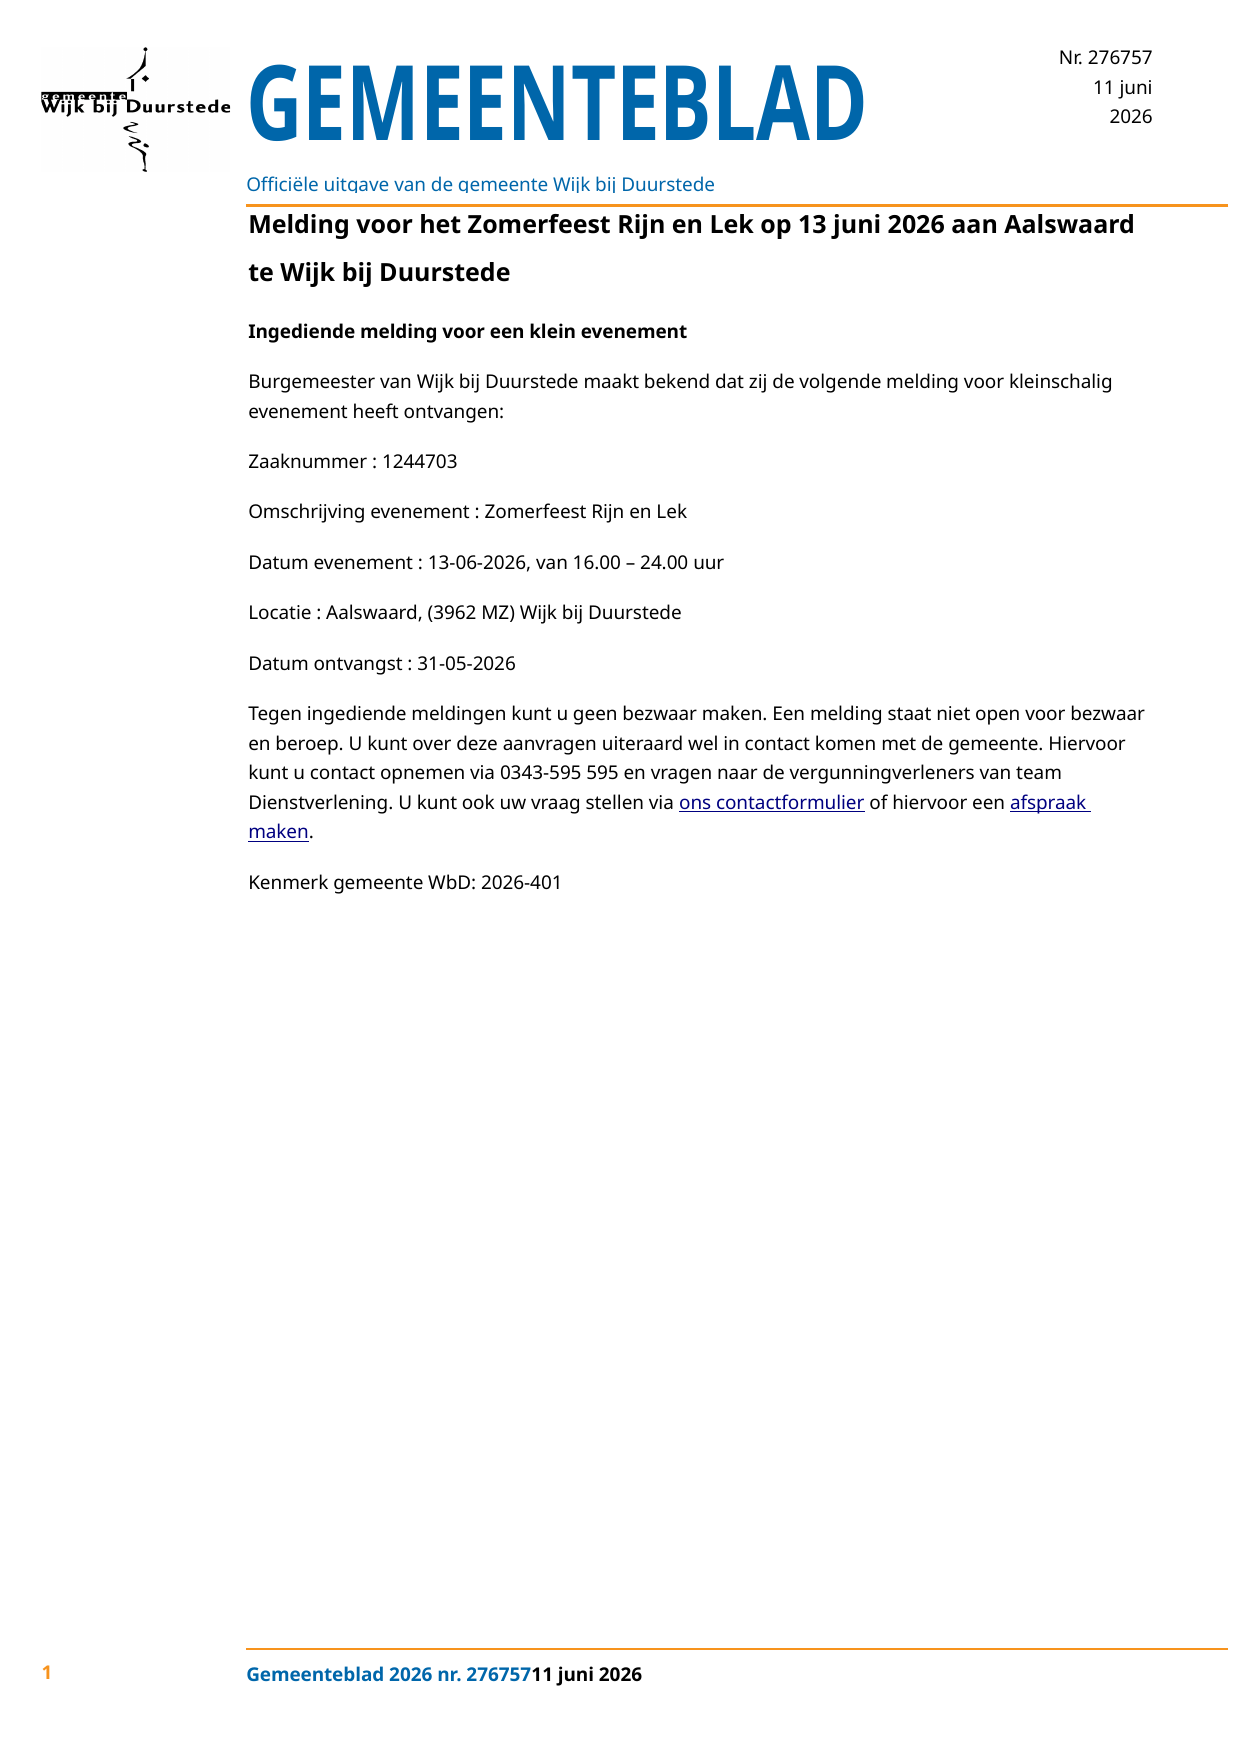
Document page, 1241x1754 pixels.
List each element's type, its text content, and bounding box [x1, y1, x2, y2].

text Tegen ingediende meldingen kunt u geen bezwaar maken. Een melding staat niet open voor bezwaar en beroep. U kunt over deze aanvragen uiteraard wel in contact komen met de gemeente. Hiervoor kunt u contact opnemen via 0343-595 595 en vragen naar de vergunningverleners van team Dienstverlening. U kunt ook uw vraag stellen via ons contactformulier of hiervoor een afspraak maken. [248, 700, 1152, 844]
picture [41, 47, 231, 172]
text Datum evenement : 13-06-2026, van 16.00 – 24.00 uur [248, 549, 1152, 575]
text Datum ontvangst : 31-05-2026 [248, 650, 1152, 676]
text Omschrijving evenement : Zomerfeest Rijn en Lek [248, 499, 1152, 524]
text Kenmerk gemeente WbD: 2026-401 [248, 869, 1152, 895]
text Melding voor het Zomerfeest Rijn en Lek op 13 juni 2026 aan Aalswaard te Wijk bij Duurstede [248, 207, 1152, 288]
text Zaaknummer : 1244703 [248, 448, 1152, 474]
text Burgemeester van Wijk bij Duurstede maakt bekend dat zij de volgende melding voor kleinschalig evenement heeft ontvangen: [248, 368, 1152, 424]
text Locatie : Aalswaard, (3962 MZ) Wijk bij Duurstede [248, 599, 1152, 625]
text Ingediende melding voor een klein evenement [248, 318, 1152, 344]
